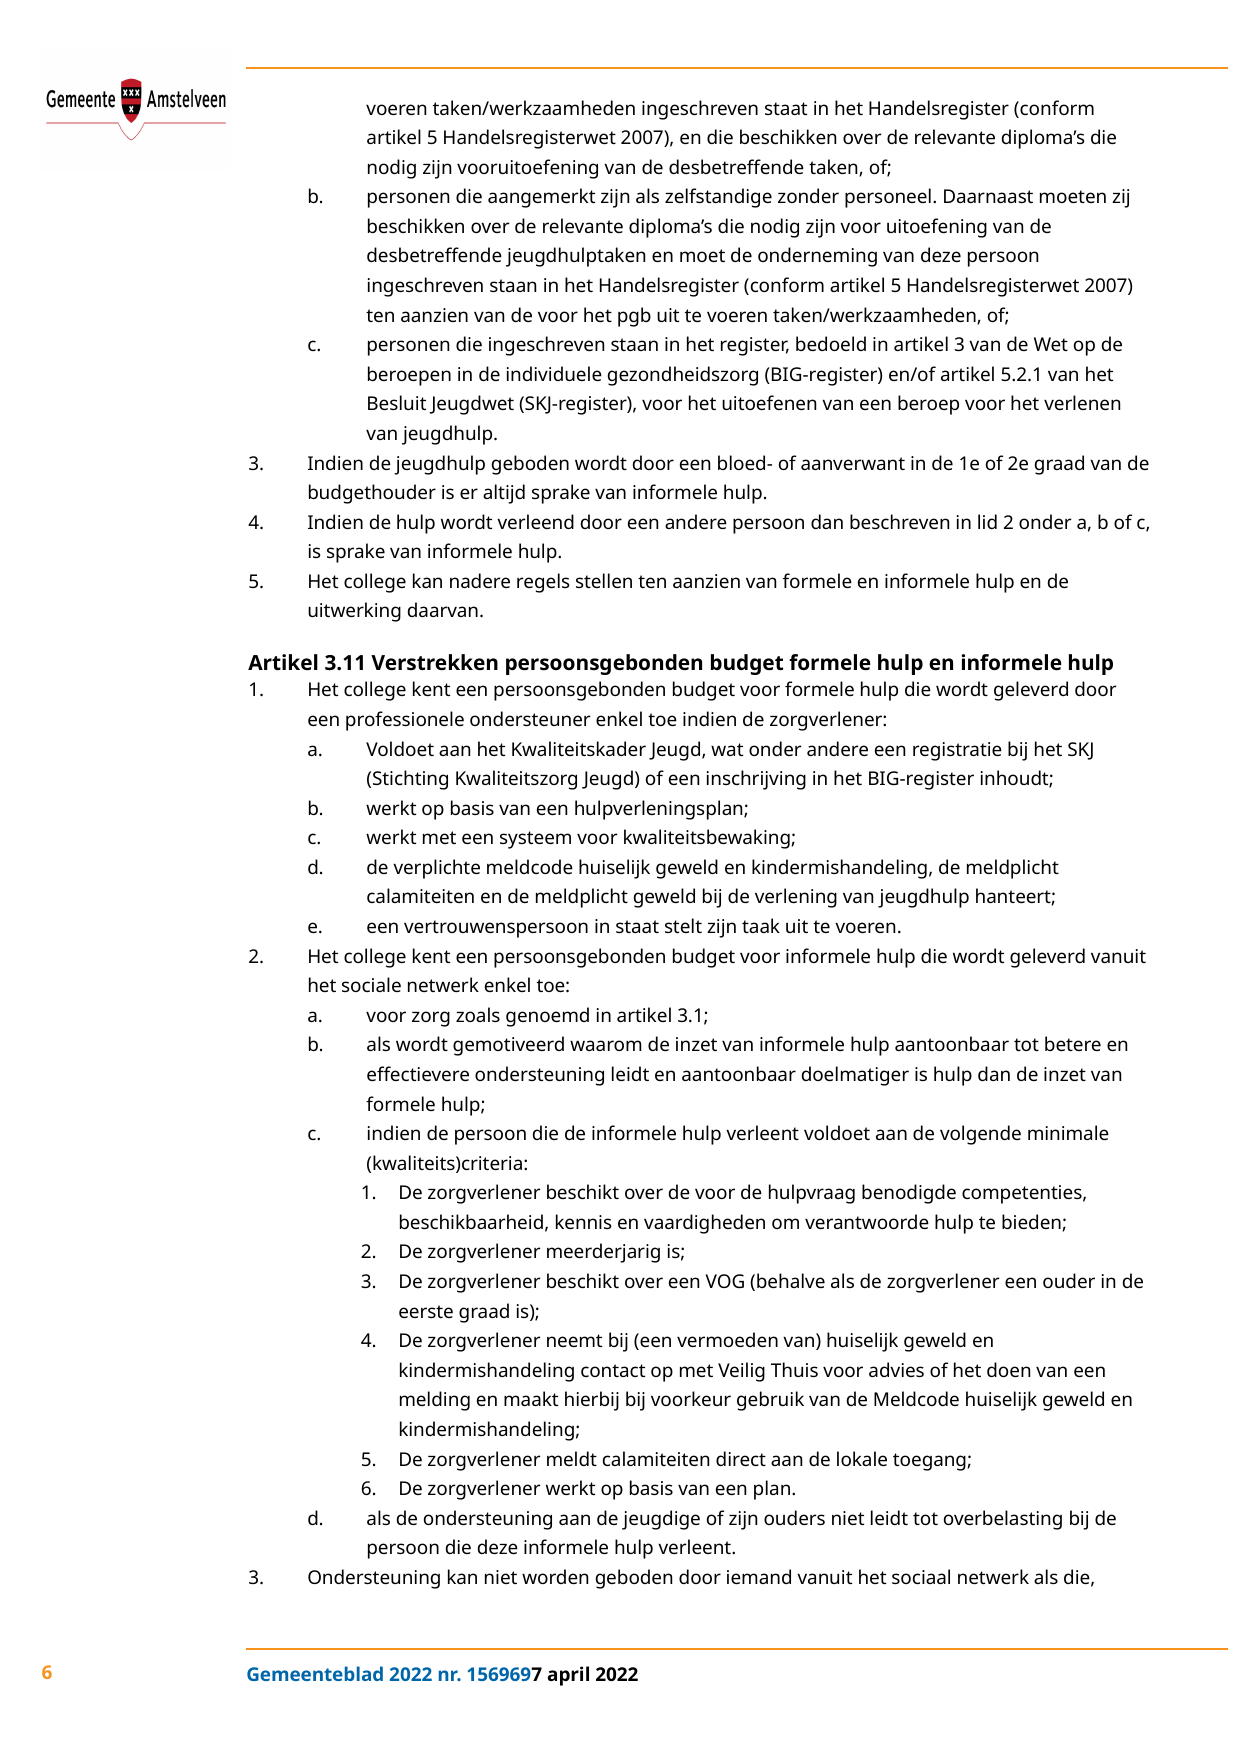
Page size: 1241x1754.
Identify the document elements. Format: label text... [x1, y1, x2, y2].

list als wordt gemotiveerd waarom de inzet van informele hulp aantoonbaar tot betere en effectievere ondersteuning leidt en aantoonbaar doelmatiger is hulp dan de inzet van formele hulp; [307, 1032, 1152, 1116]
list De zorgverlener beschikt over de voor de hulpvraag benodigde competenties, beschikbaarheid, kennis en vaardigheden om verantwoorde hulp te bieden; [361, 1179, 1152, 1235]
list Voldoet aan het Kwaliteitskader Jeugd, wat onder andere een registratie bij het SKJ (Stichting Kwaliteitszorg Jeugd) of een inschrijving in het BIG-register inhoudt; [307, 736, 1152, 791]
list de verplichte meldcode huiselijk geweld en kindermishandeling, de meldplicht calamiteiten en de meldplicht geweld bij de verlening van jeugdhulp hanteert; [307, 854, 1152, 909]
list De zorgverlener beschikt over een VOG (behalve als de zorgverlener een ouder in de eerste graad is); [361, 1268, 1152, 1323]
list Ondersteuning kan niet worden geboden door iemand vanuit het sociaal netwerk als die, [248, 1564, 1152, 1590]
picture [41, 47, 231, 172]
list Het college kent een persoonsgebonden budget voor formele hulp die wordt geleverd door een professionele ondersteuner enkel toe indien de zorgverlener: [248, 677, 1152, 732]
list De zorgverlener neemt bij (een vermoeden van) huiselijk geweld en kindermishandeling contact op met Veilig Thuis voor advies of het doen van een melding en maakt hierbij bij voorkeur gebruik van de Meldcode huiselijk geweld en kindermishandeling; [361, 1327, 1152, 1442]
list De zorgverlener meerderjarig is; [361, 1239, 1152, 1264]
list Indien de hulp wordt verleend door een andere persoon dan beschreven in lid 2 onder a, b of c, is sprake van informele hulp. [248, 509, 1152, 564]
list voeren taken/werkzaamheden ingeschreven staat in het Handelsregister (conform artikel 5 Handelsregisterwet 2007), en die beschikken over de relevante diploma’s die nodig zijn vooruitoefening van de desbetreffende taken, of; [307, 95, 1152, 180]
list een vertrouwenspersoon in staat stelt zijn taak uit te voeren. [307, 913, 1152, 939]
list Indien de jeugdhulp geboden wordt door een bloed- of aanverwant in de 1e of 2e graad van de budgethouder is er altijd sprake van informele hulp. [248, 450, 1152, 505]
list werkt met een systeem voor kwaliteitsbewaking; [307, 824, 1152, 850]
list personen die aangemerkt zijn als zelfstandige zonder personeel. Daarnaast moeten zij beschikken over de relevante diploma’s die nodig zijn voor uitoefening van de desbetreffende jeugdhulptaken en moet de onderneming van deze persoon ingeschreven staan in het Handelsregister (conform artikel 5 Handelsregisterwet 2007) ten aanzien van de voor het pgb uit te voeren taken/werkzaamheden, of; [307, 183, 1152, 328]
list Het college kent een persoonsgebonden budget voor informele hulp die wordt geleverd vanuit het sociale netwerk enkel toe: [248, 943, 1152, 998]
list als de ondersteuning aan de jeugdige of zijn ouders niet leidt tot overbelasting bij de persoon die deze informele hulp verleent. [307, 1505, 1152, 1560]
list werkt op basis van een hulpverleningsplan; [307, 795, 1152, 821]
list De zorgverlener meldt calamiteiten direct aan de lokale toegang; [361, 1446, 1152, 1471]
list Het college kan nadere regels stellen ten aanzien van formele en informele hulp en de uitwerking daarvan. [248, 568, 1152, 623]
list voor zorg zoals genoemd in artikel 3.1; [307, 1002, 1152, 1028]
list indien de persoon die de informele hulp verleent voldoet aan de volgende minimale (kwaliteits)criteria: [307, 1120, 1152, 1176]
text Artikel 3.11 Verstrekken persoonsgebonden budget formele hulp en informele hulp [248, 648, 1152, 677]
list De zorgverlener werkt op basis van een plan. [361, 1475, 1152, 1501]
list personen die ingeschreven staan in het register, bedoeld in artikel 3 van de Wet op de beroepen in de individuele gezondheidszorg (BIG-register) en/of artikel 5.2.1 van het Besluit Jeugdwet (SKJ-register), voor het uitoefenen van een beroep voor het verlenen van jeugdhulp. [307, 331, 1152, 446]
